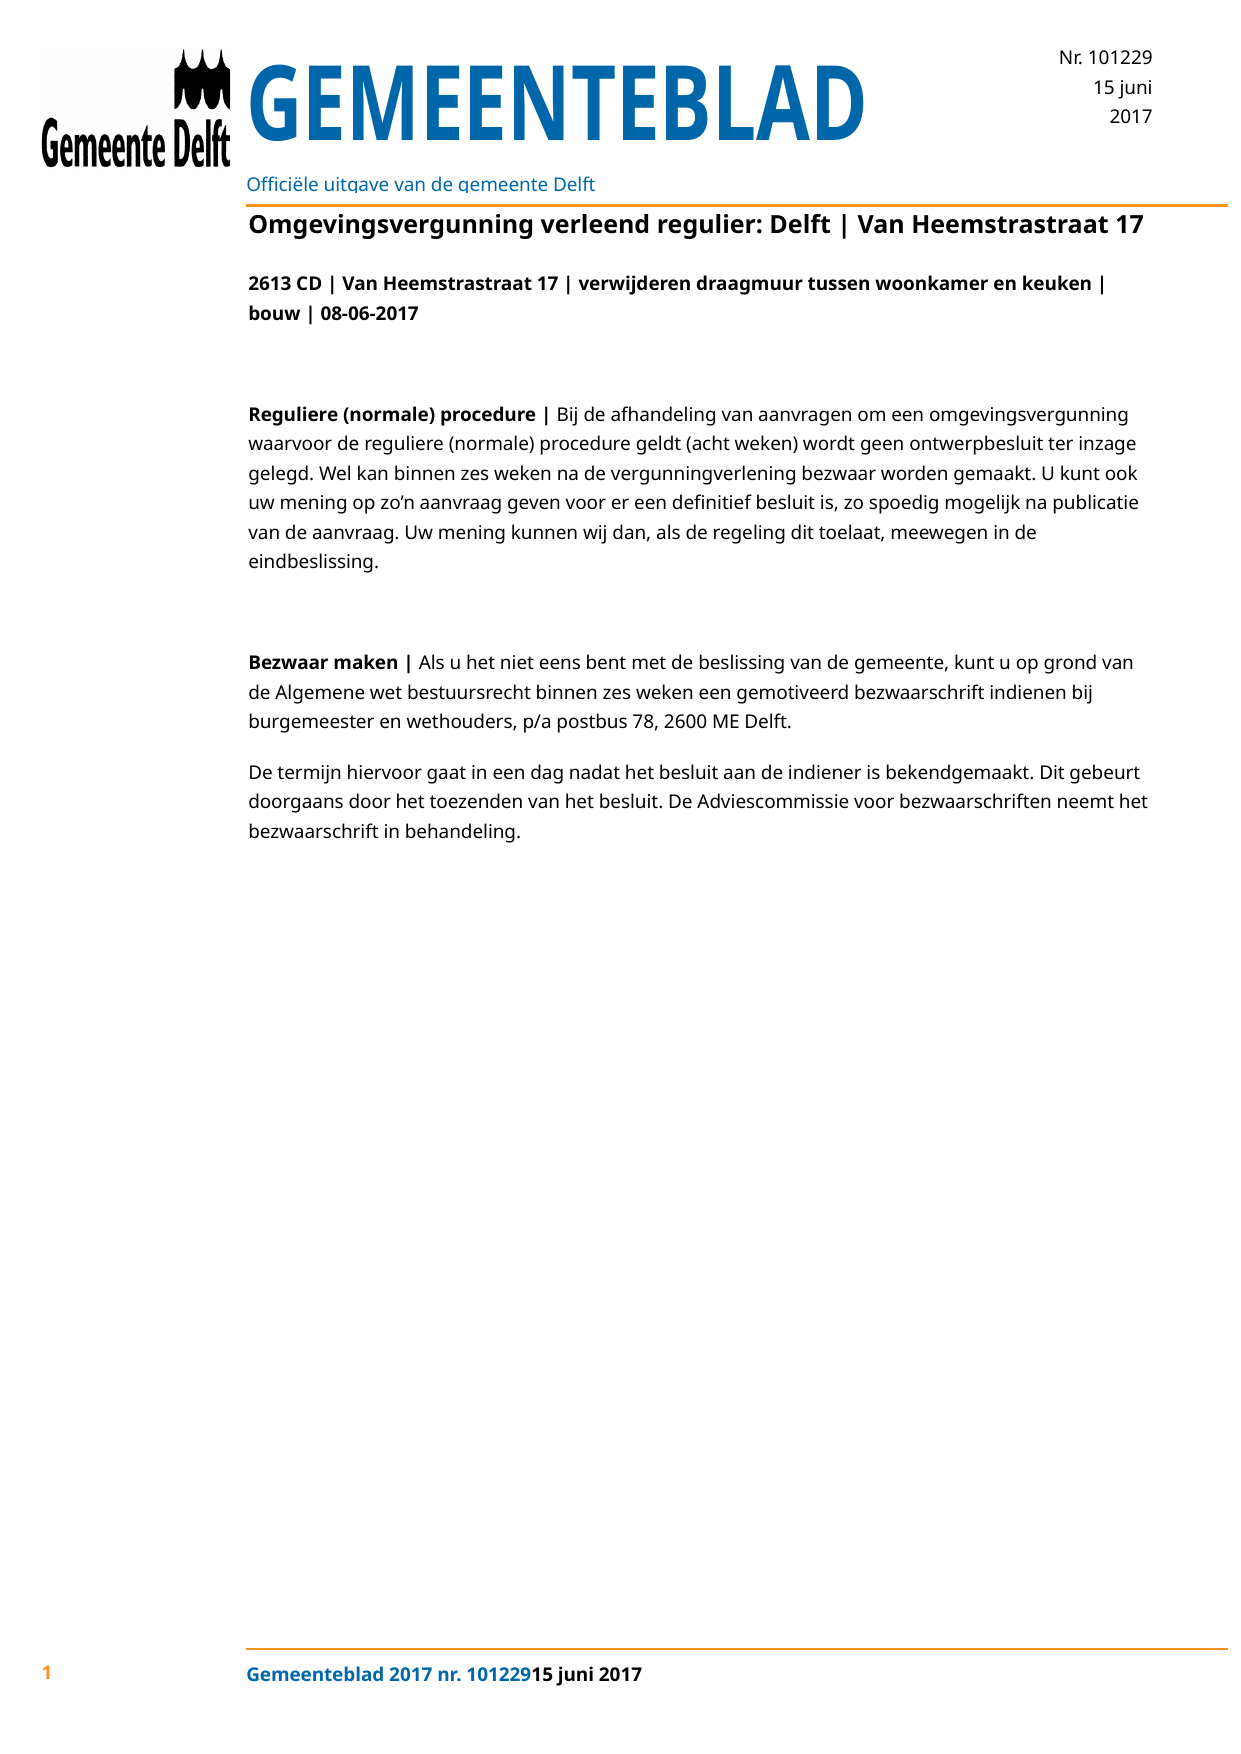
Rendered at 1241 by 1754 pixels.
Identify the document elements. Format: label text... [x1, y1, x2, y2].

text Omgevingsvergunning verleend regulier: Delft | Van Heemstrastraat 17 [248, 207, 1152, 241]
text 2613 CD | Van Heemstrastraat 17 | verwijderen draagmuur tussen woonkamer en keuken | bouw | 08-06-2017 [248, 270, 1152, 326]
text De termijn hiervoor gaat in een dag nadat het besluit aan de indiener is bekendgemaakt. Dit gebeurt doorgaans door het toezenden van het besluit. De Adviescommissie voor bezwaarschriften neemt het bezwaarschrift in behandeling. [248, 759, 1152, 844]
picture [41, 47, 231, 172]
text Bezwaar maken | Als u het niet eens bent met de beslissing van de gemeente, kunt u op grond van de Algemene wet bestuursrecht binnen zes weken een gemotiveerd bezwaarschrift indienen bij burgemeester en wethouders, p/a postbus 78, 2600 ME Delft. [248, 649, 1152, 734]
text Reguliere (normale) procedure | Bij de afhandeling van aanvragen om een omgevingsvergunning waarvoor de reguliere (normale) procedure geldt (acht weken) wordt geen ontwerpbesluit ter inzage gelegd. Wel kan binnen zes weken na de vergunningverlening bezwaar worden gemaakt. U kunt ook uw mening op zo’n aanvraag geven voor er een definitief besluit is, zo spoedig mogelijk na publicatie van de aanvraag. Uw mening kunnen wij dan, als de regeling dit toelaat, meewegen in de eindbeslissing. [248, 401, 1152, 574]
